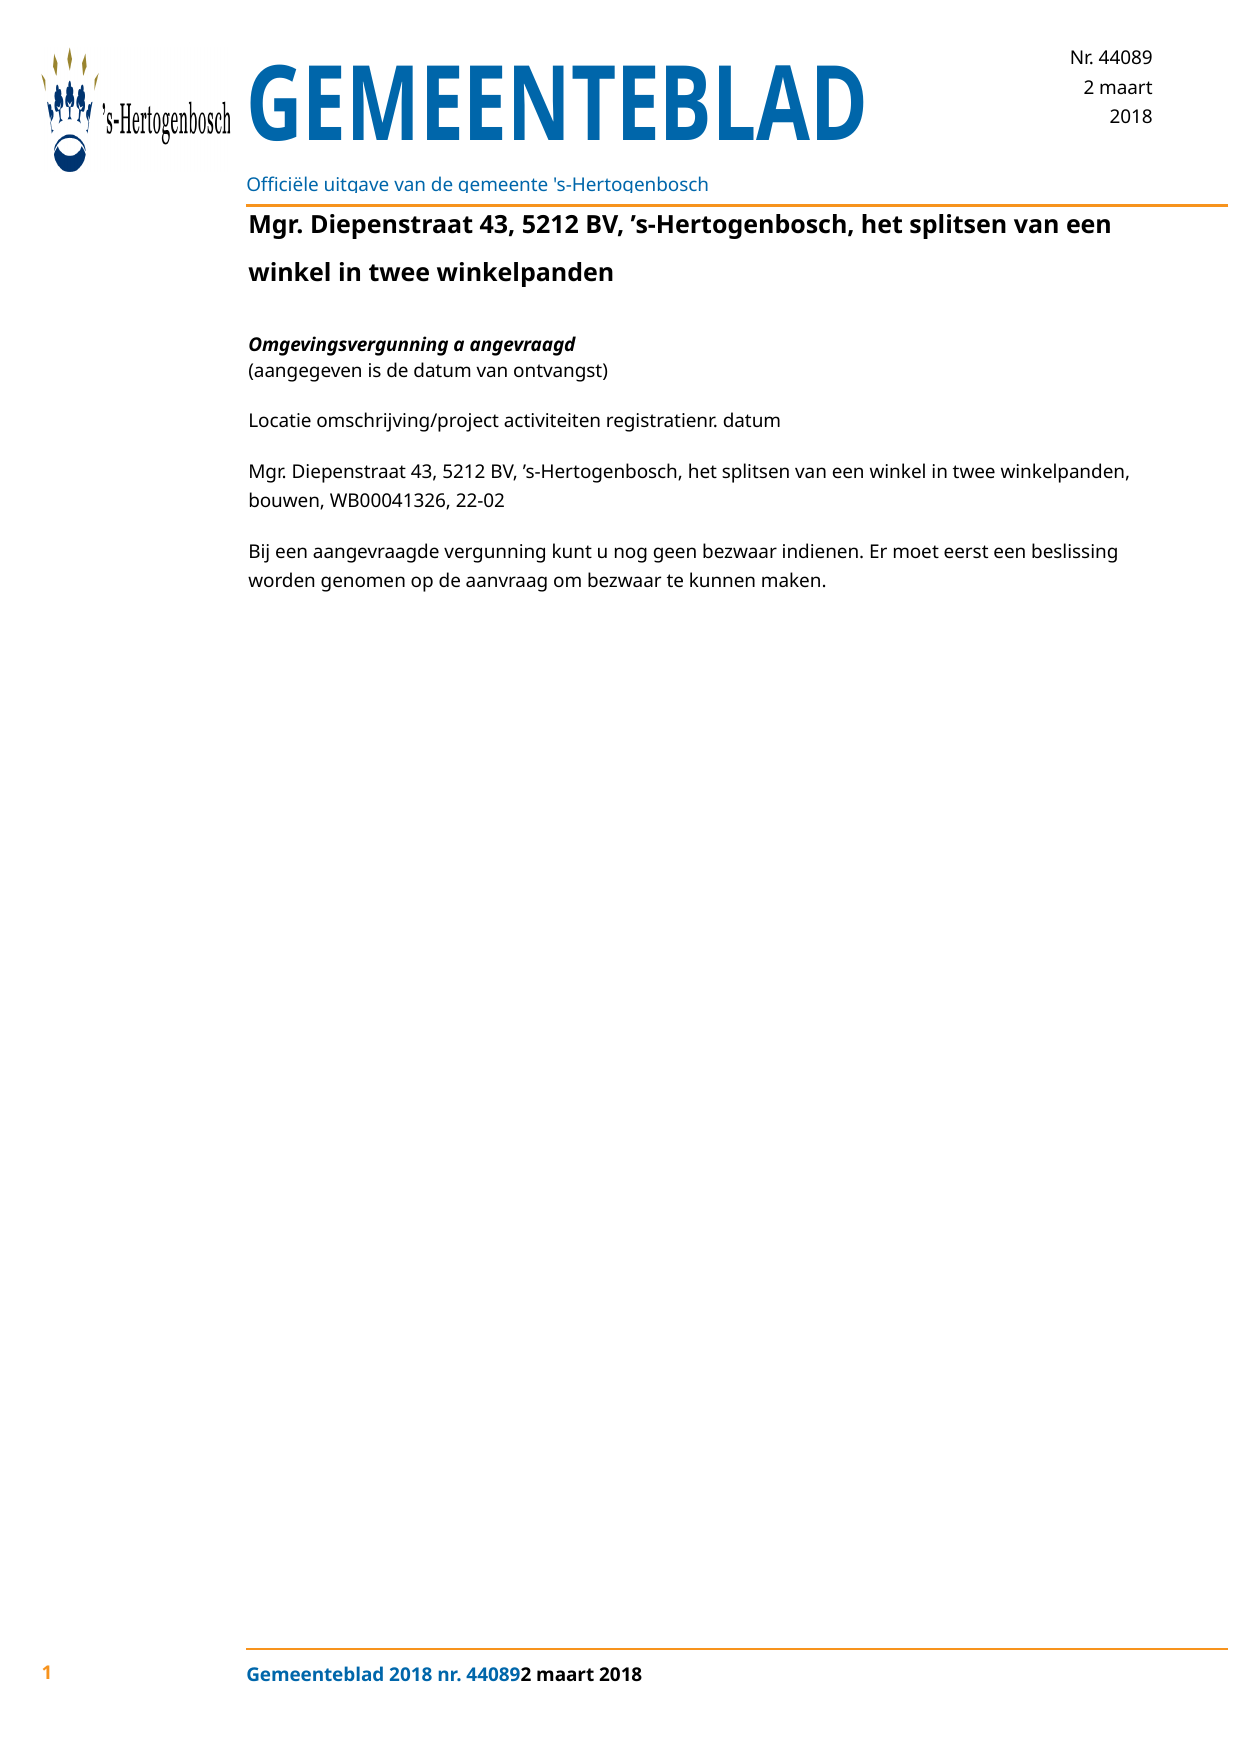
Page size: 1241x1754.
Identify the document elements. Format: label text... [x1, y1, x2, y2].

picture [41, 47, 231, 172]
text Omgevingsvergunning a angevraagd [248, 331, 1152, 357]
text Mgr. Diepenstraat 43, 5212 BV, ’s-Hertogenbosch, het splitsen van een winkel in twee winkelpanden, bouwen, WB00041326, 22-02 [248, 458, 1152, 513]
text Locatie omschrijving/project activiteiten registratienr. datum [248, 408, 1152, 433]
text Mgr. Diepenstraat 43, 5212 BV, ’s-Hertogenbosch, het splitsen van een winkel in twee winkelpanden [248, 207, 1152, 288]
text Bij een aangevraagde vergunning kunt u nog geen bezwaar indienen. Er moet eerst een beslissing worden genomen op de aanvraag om bezwaar te kunnen maken. [248, 538, 1152, 593]
text (aangegeven is de datum van ontvangst) [248, 357, 1152, 383]
